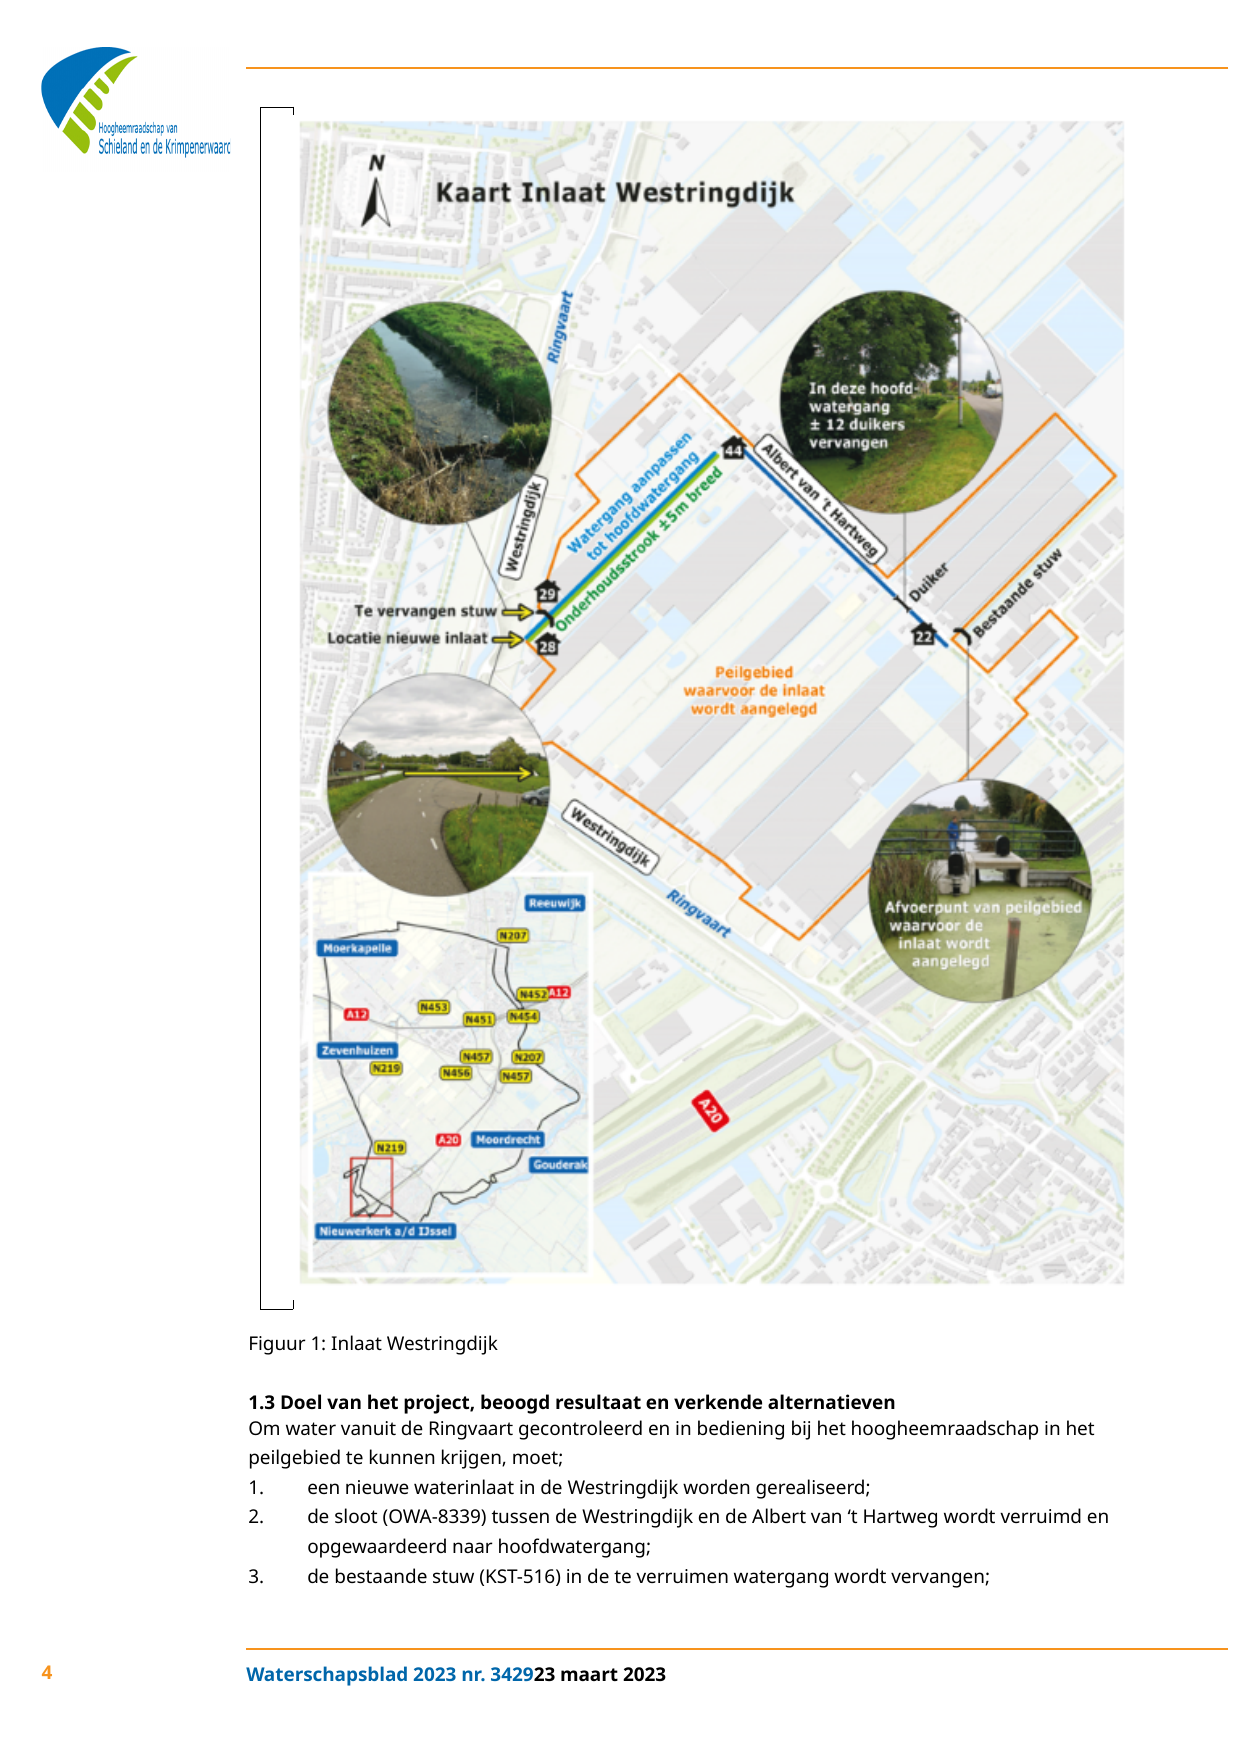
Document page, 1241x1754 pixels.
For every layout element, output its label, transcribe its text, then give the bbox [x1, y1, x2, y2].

picture [268, 115, 1155, 1300]
text Om water vanuit de Ringvaart gecontroleerd en in bediening bij het hoogheemraadschap in het peilgebied te kunnen krijgen, moet; [248, 1415, 1152, 1470]
list de bestaande stuw (KST-516) in de te verruimen watergang wordt vervangen; [248, 1563, 1152, 1588]
list een nieuwe waterinlaat in de Westringdijk worden gerealiseerd; [248, 1474, 1152, 1500]
picture [41, 47, 231, 172]
text 1.3 Doel van het project, beoogd resultaat en verkende alternatieven [248, 1389, 1152, 1415]
list de sloot (OWA-8339) tussen de Westringdijk en de Albert van ‘t Hartweg wordt verruimd en opgewaardeerd naar hoofdwatergang; [248, 1504, 1152, 1559]
text Figuur 1: Inlaat Westringdijk [248, 1330, 1152, 1356]
